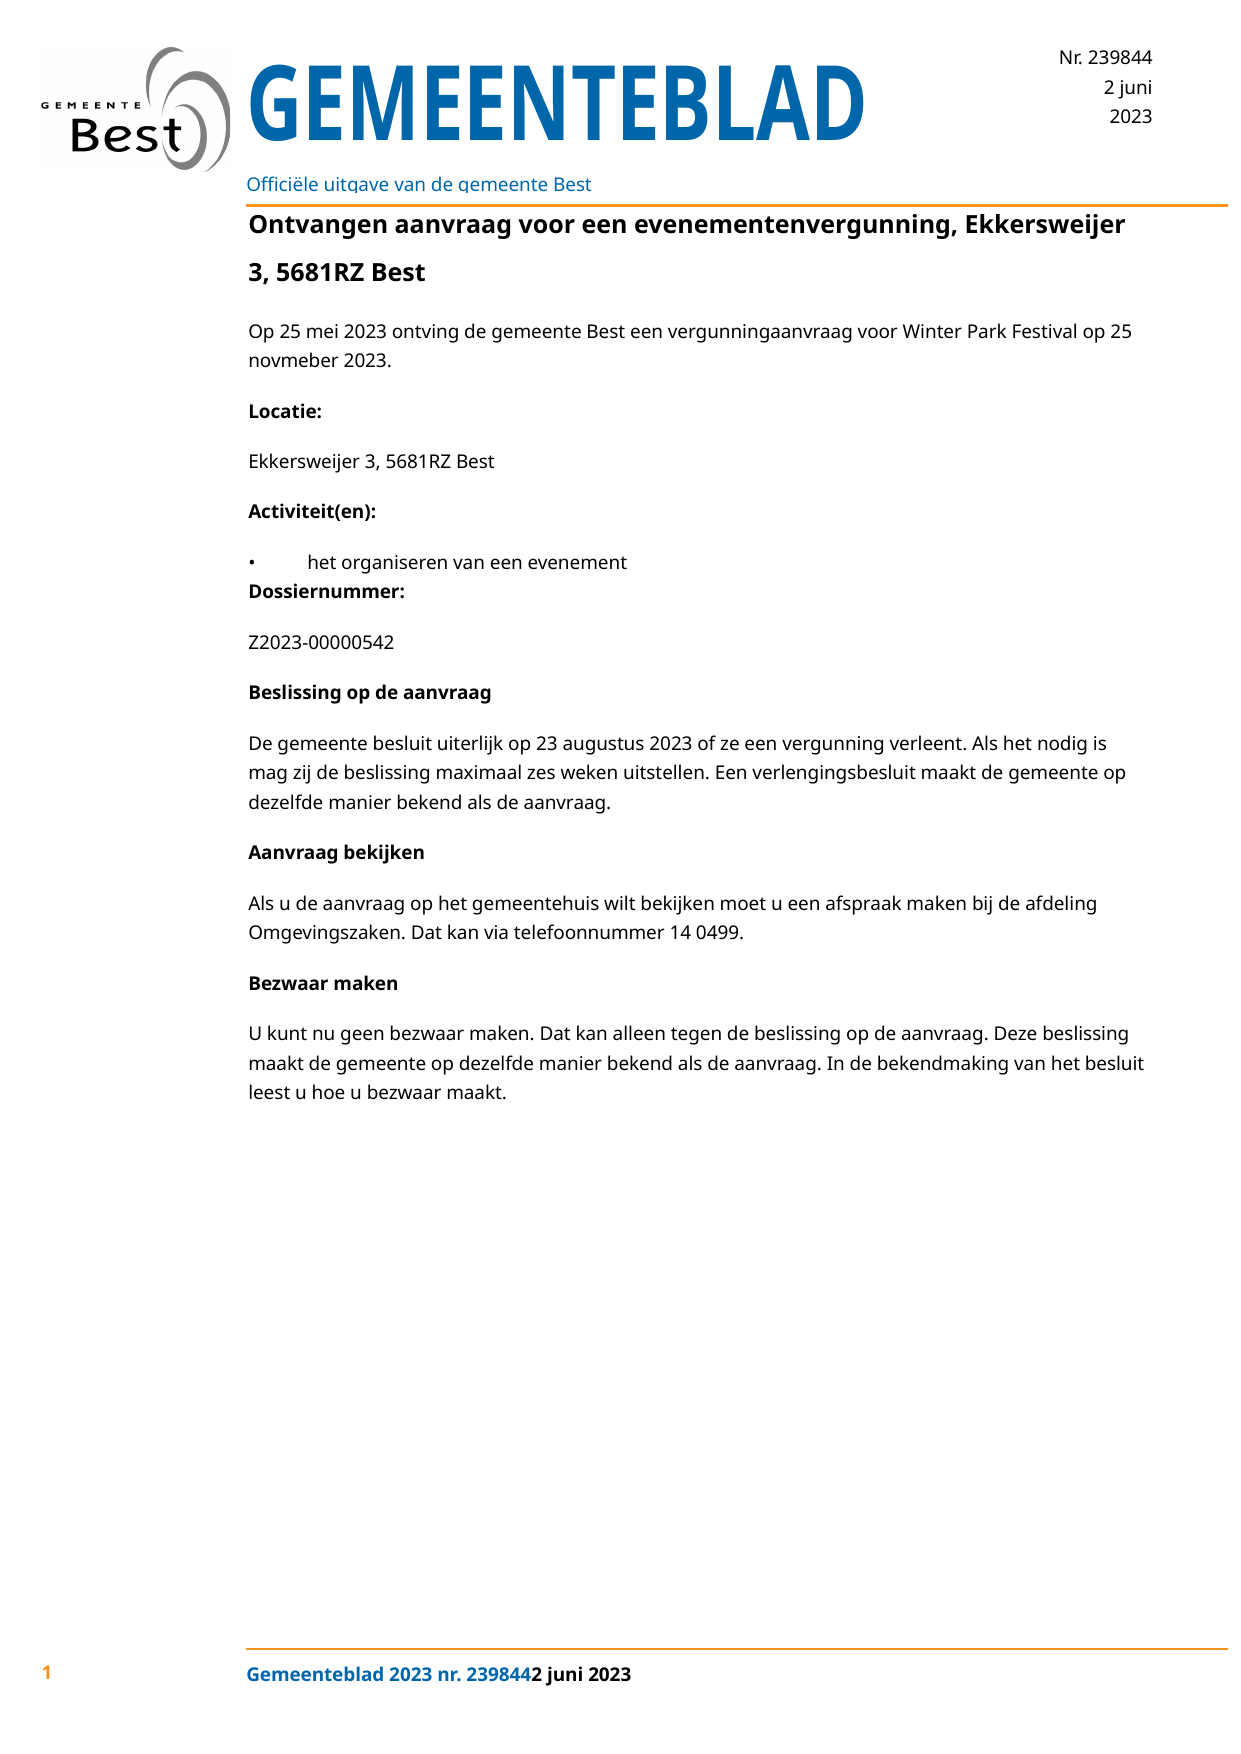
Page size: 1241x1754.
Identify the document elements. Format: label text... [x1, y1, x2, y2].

text U kunt nu geen bezwaar maken. Dat kan alleen tegen de beslissing op de aanvraag. Deze beslissing maakt de gemeente op dezelfde manier bekend als de aanvraag. In de bekendmaking van het besluit leest u hoe u bezwaar maakt. [248, 1020, 1152, 1105]
text Op 25 mei 2023 ontving de gemeente Best een vergunningaanvraag voor Winter Park Festival op 25 novmeber 2023. [248, 318, 1152, 373]
text Bezwaar maken [248, 970, 1152, 996]
text Activiteit(en): [248, 499, 1152, 524]
text Als u de aanvraag op het gemeentehuis wilt bekijken moet u een afspraak maken bij de afdeling Omgevingszaken. Dat kan via telefoonnummer 14 0499. [248, 890, 1152, 945]
text Locatie: [248, 398, 1152, 424]
list het organiseren van een evenement [248, 549, 1152, 575]
text Aanvraag bekijken [248, 839, 1152, 865]
text De gemeente besluit uiterlijk op 23 augustus 2023 of ze een vergunning verleent. Als het nodig is mag zij de beslissing maximaal zes weken uitstellen. Een verlengingsbesluit maakt de gemeente op dezelfde manier bekend als de aanvraag. [248, 730, 1152, 815]
text Beslissing op de aanvraag [248, 679, 1152, 705]
text Ekkersweijer 3, 5681RZ Best [248, 448, 1152, 474]
text Ontvangen aanvraag voor een evenementenvergunning, Ekkersweijer 3, 5681RZ Best [248, 207, 1152, 288]
picture [41, 47, 231, 172]
text Z2023-00000542 [248, 629, 1152, 655]
text Dossiernummer: [248, 579, 1152, 604]
